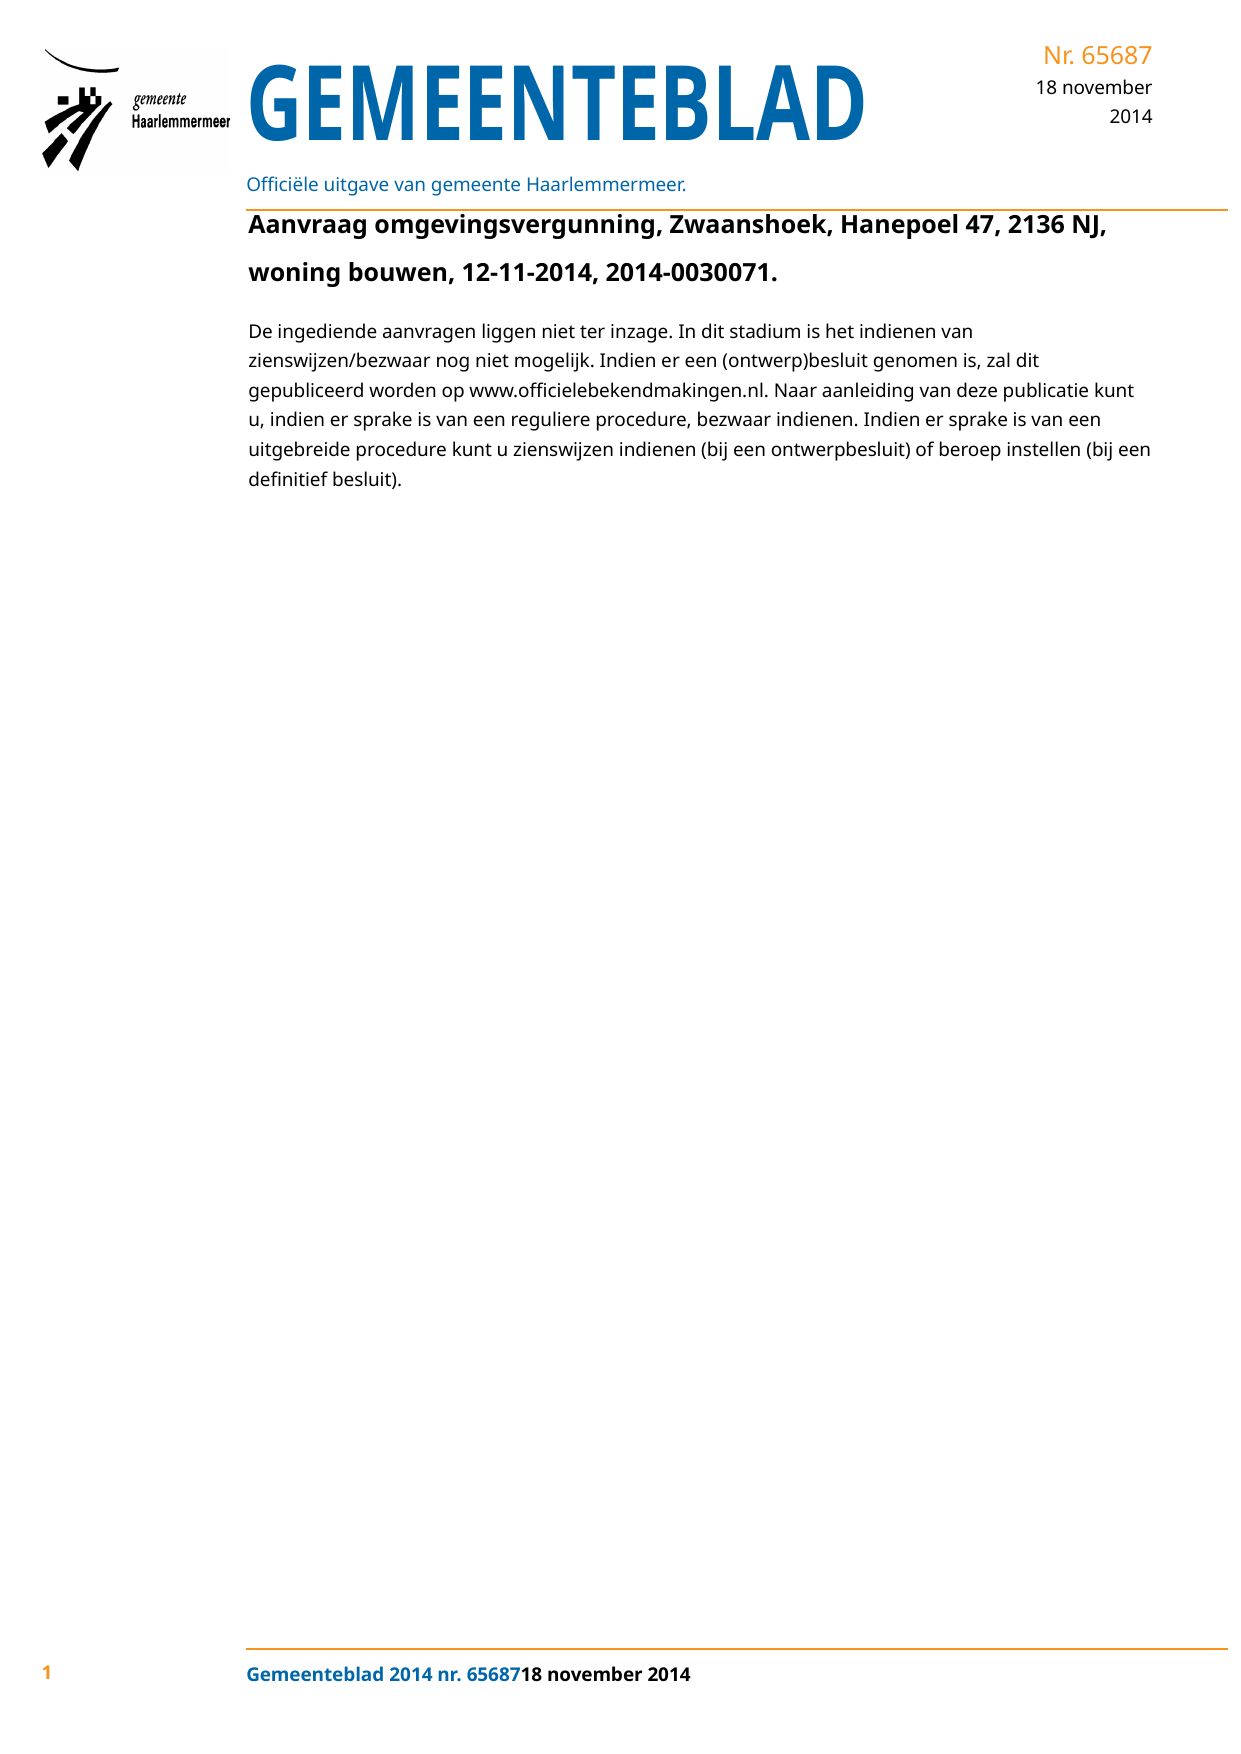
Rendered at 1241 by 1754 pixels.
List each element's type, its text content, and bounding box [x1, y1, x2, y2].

text Aanvraag omgevingsvergunning, Zwaanshoek, Hanepoel 47, 2136 NJ, woning bouwen, 12-11-2014, 2014-0030071. [248, 211, 1152, 288]
text De ingediende aanvragen liggen niet ter inzage. In dit stadium is het indienen van zienswijzen/bezwaar nog niet mogelijk. Indien er een (ontwerp)besluit genomen is, zal dit gepubliceerd worden op www.officielebekendmakingen.nl. Naar aanleiding van deze publicatie kunt u, indien er sprake is van een reguliere procedure, bezwaar indienen. Indien er sprake is van een uitgebreide procedure kunt u zienswijzen indienen (bij een ontwerpbesluit) of beroep instellen (bij een definitief besluit). [248, 318, 1152, 492]
picture [41, 47, 231, 172]
